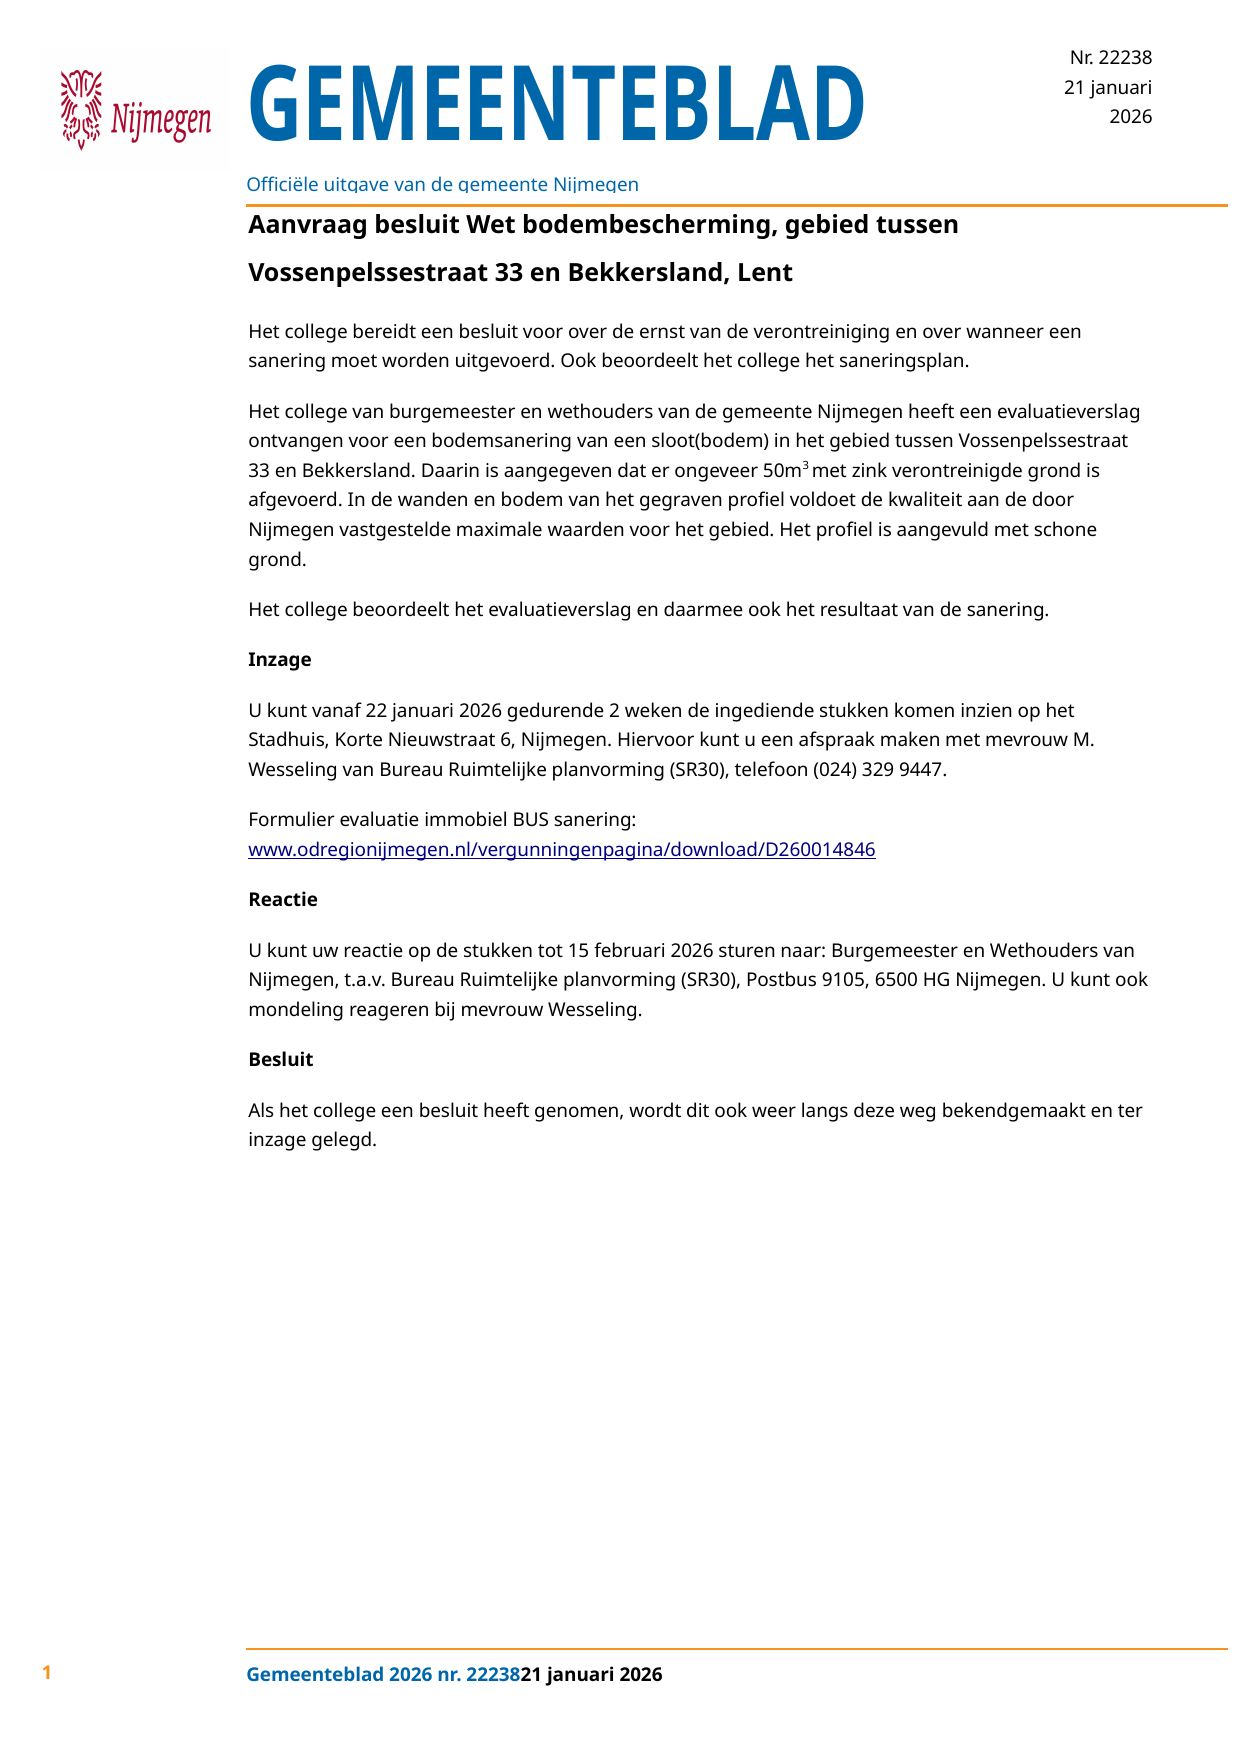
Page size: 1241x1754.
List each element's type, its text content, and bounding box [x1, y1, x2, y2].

text Het college van burgemeester en wethouders van de gemeente Nijmegen heeft een evaluatieverslag ontvangen voor een bodemsanering van een sloot(bodem) in het gebied tussen Vossenpelssestraat 33 en Bekkersland. Daarin is aangegeven dat er ongeveer 50m3 met zink verontreinigde grond is afgevoerd. In de wanden en bodem van het gegraven profiel voldoet de kwaliteit aan de door Nijmegen vastgestelde maximale waarden voor het gebied. Het profiel is aangevuld met schone grond. [248, 398, 1152, 572]
text Aanvraag besluit Wet bodembescherming, gebied tussen Vossenpelssestraat 33 en Bekkersland, Lent [248, 207, 1152, 288]
text U kunt vanaf 22 januari 2026 gedurende 2 weken de ingediende stukken komen inzien op het Stadhuis, Korte Nieuwstraat 6, Nijmegen. Hiervoor kunt u een afspraak maken met mevrouw M. Wesseling van Bureau Ruimtelijke planvorming (SR30), telefoon (024) 329 9447. [248, 697, 1152, 782]
text Inzage [248, 647, 1152, 672]
text Besluit [248, 1047, 1152, 1072]
text Reactie [248, 887, 1152, 912]
text Het college bereidt een besluit voor over de ernst van de verontreiniging en over wanneer een sanering moet worden uitgevoerd. Ook beoordeelt het college het saneringsplan. [248, 318, 1152, 373]
text Als het college een besluit heeft genomen, wordt dit ook weer langs deze weg bekendgemaakt en ter inzage gelegd. [248, 1097, 1152, 1152]
picture [41, 47, 231, 172]
text Het college beoordeelt het evaluatieverslag en daarmee ook het resultaat van de sanering. [248, 596, 1152, 622]
text Formulier evaluatie immobiel BUS sanering: www.odregionijmegen.nl/vergunningenpagina/download/D260014846 [248, 807, 1152, 862]
text U kunt uw reactie op de stukken tot 15 februari 2026 sturen naar: Burgemeester en Wethouders van Nijmegen, t.a.v. Bureau Ruimtelijke planvorming (SR30), Postbus 9105, 6500 HG Nijmegen. U kunt ook mondeling reageren bij mevrouw Wesseling. [248, 937, 1152, 1022]
